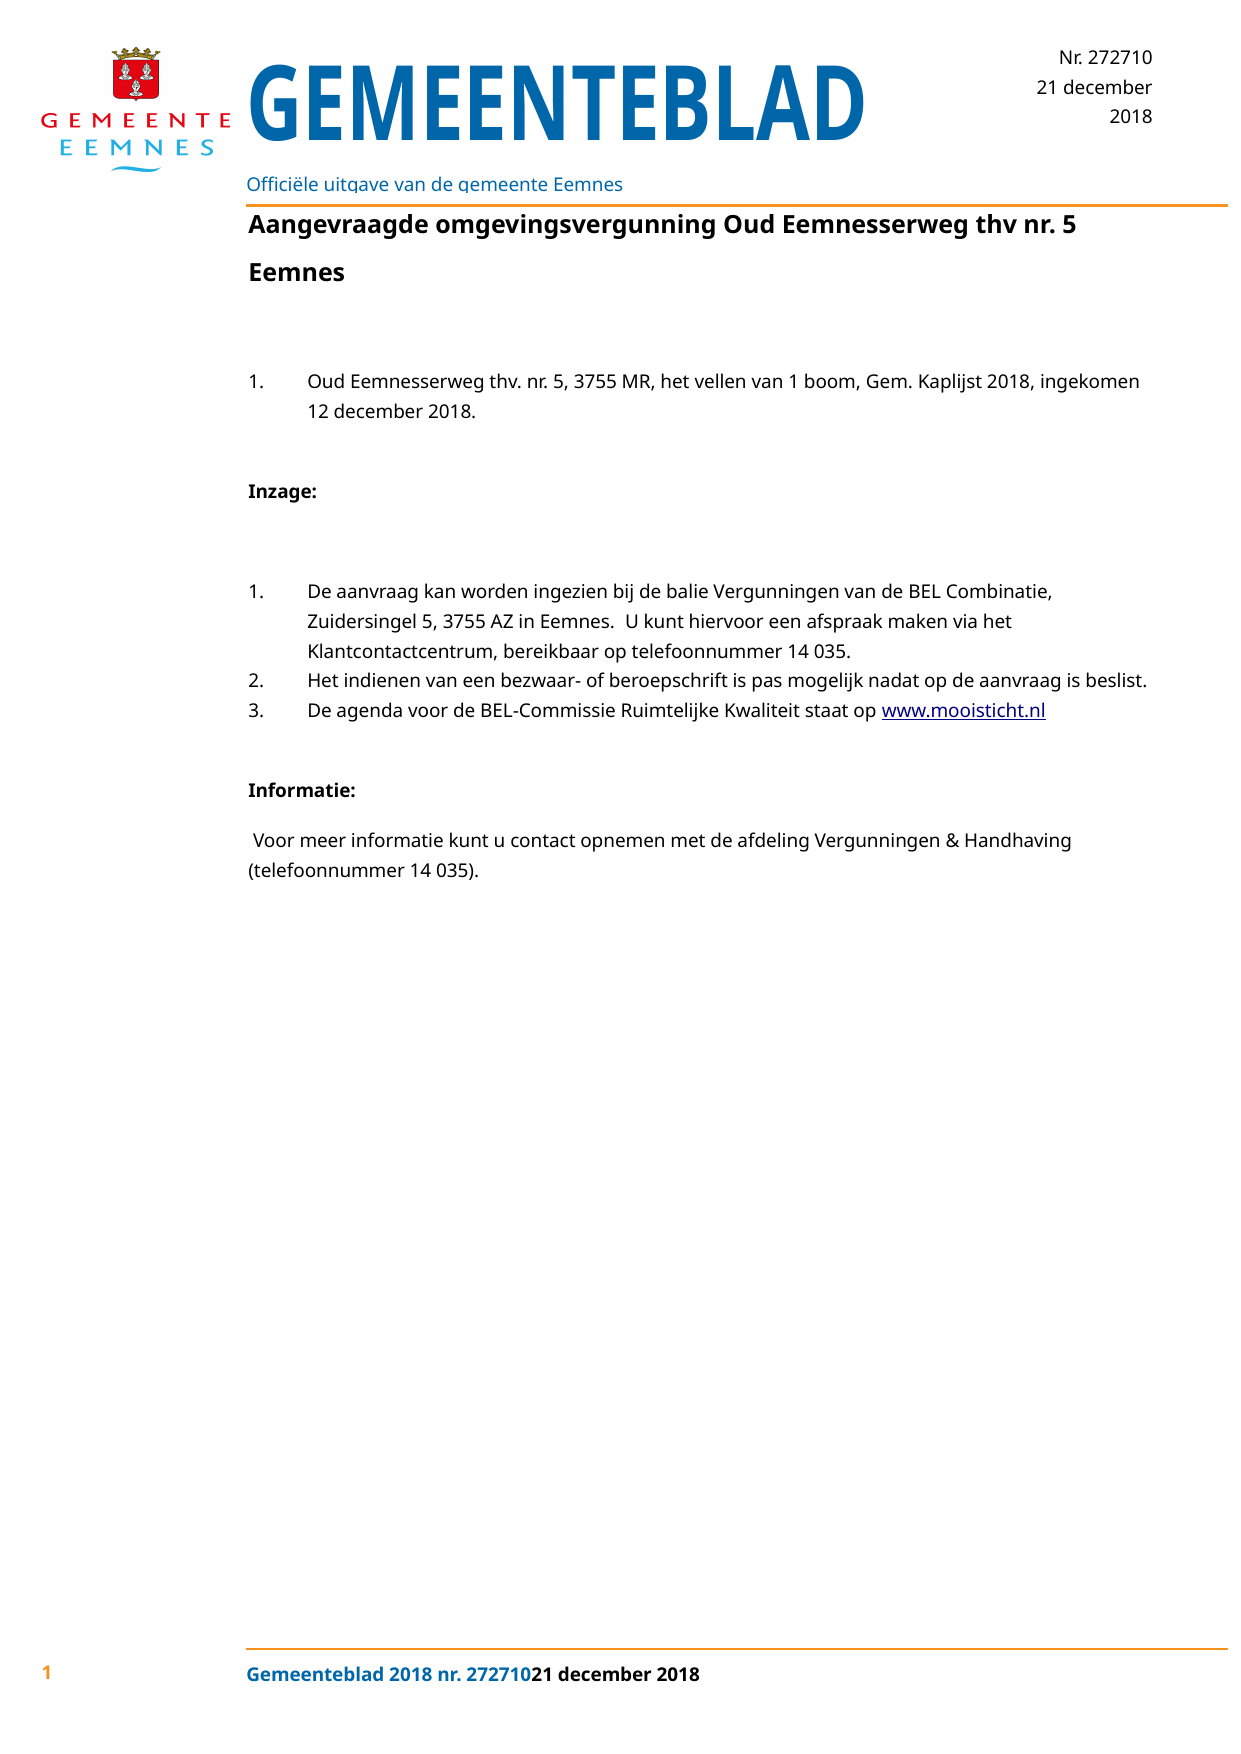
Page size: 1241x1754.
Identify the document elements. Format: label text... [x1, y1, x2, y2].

list De agenda voor de BEL-Commissie Ruimtelijke Kwaliteit staat op www.mooisticht.nl [248, 697, 1152, 723]
text Informatie: [248, 777, 1152, 803]
list De aanvraag kan worden ingezien bij de balie Vergunningen van de BEL Combinatie, Zuidersingel 5, 3755 AZ in Eemnes. U kunt hiervoor een afspraak maken via het Klantcontactcentrum, bereikbaar op telefoonnummer 14 035. [248, 579, 1152, 664]
text Voor meer informatie kunt u contact opnemen met de afdeling Vergunningen & Handhaving (telefoonnummer 14 035). [248, 827, 1152, 883]
list Oud Eemnesserweg thv. nr. 5, 3755 MR, het vellen van 1 boom, Gem. Kaplijst 2018, ingekomen 12 december 2018. [248, 368, 1152, 424]
list Het indienen van een bezwaar- of beroepschrift is pas mogelijk nadat op de aanvraag is beslist. [248, 667, 1152, 693]
picture [41, 47, 231, 172]
text Inzage: [248, 478, 1152, 504]
text Aangevraagde omgevingsvergunning Oud Eemnesserweg thv nr. 5 Eemnes [248, 207, 1152, 288]
